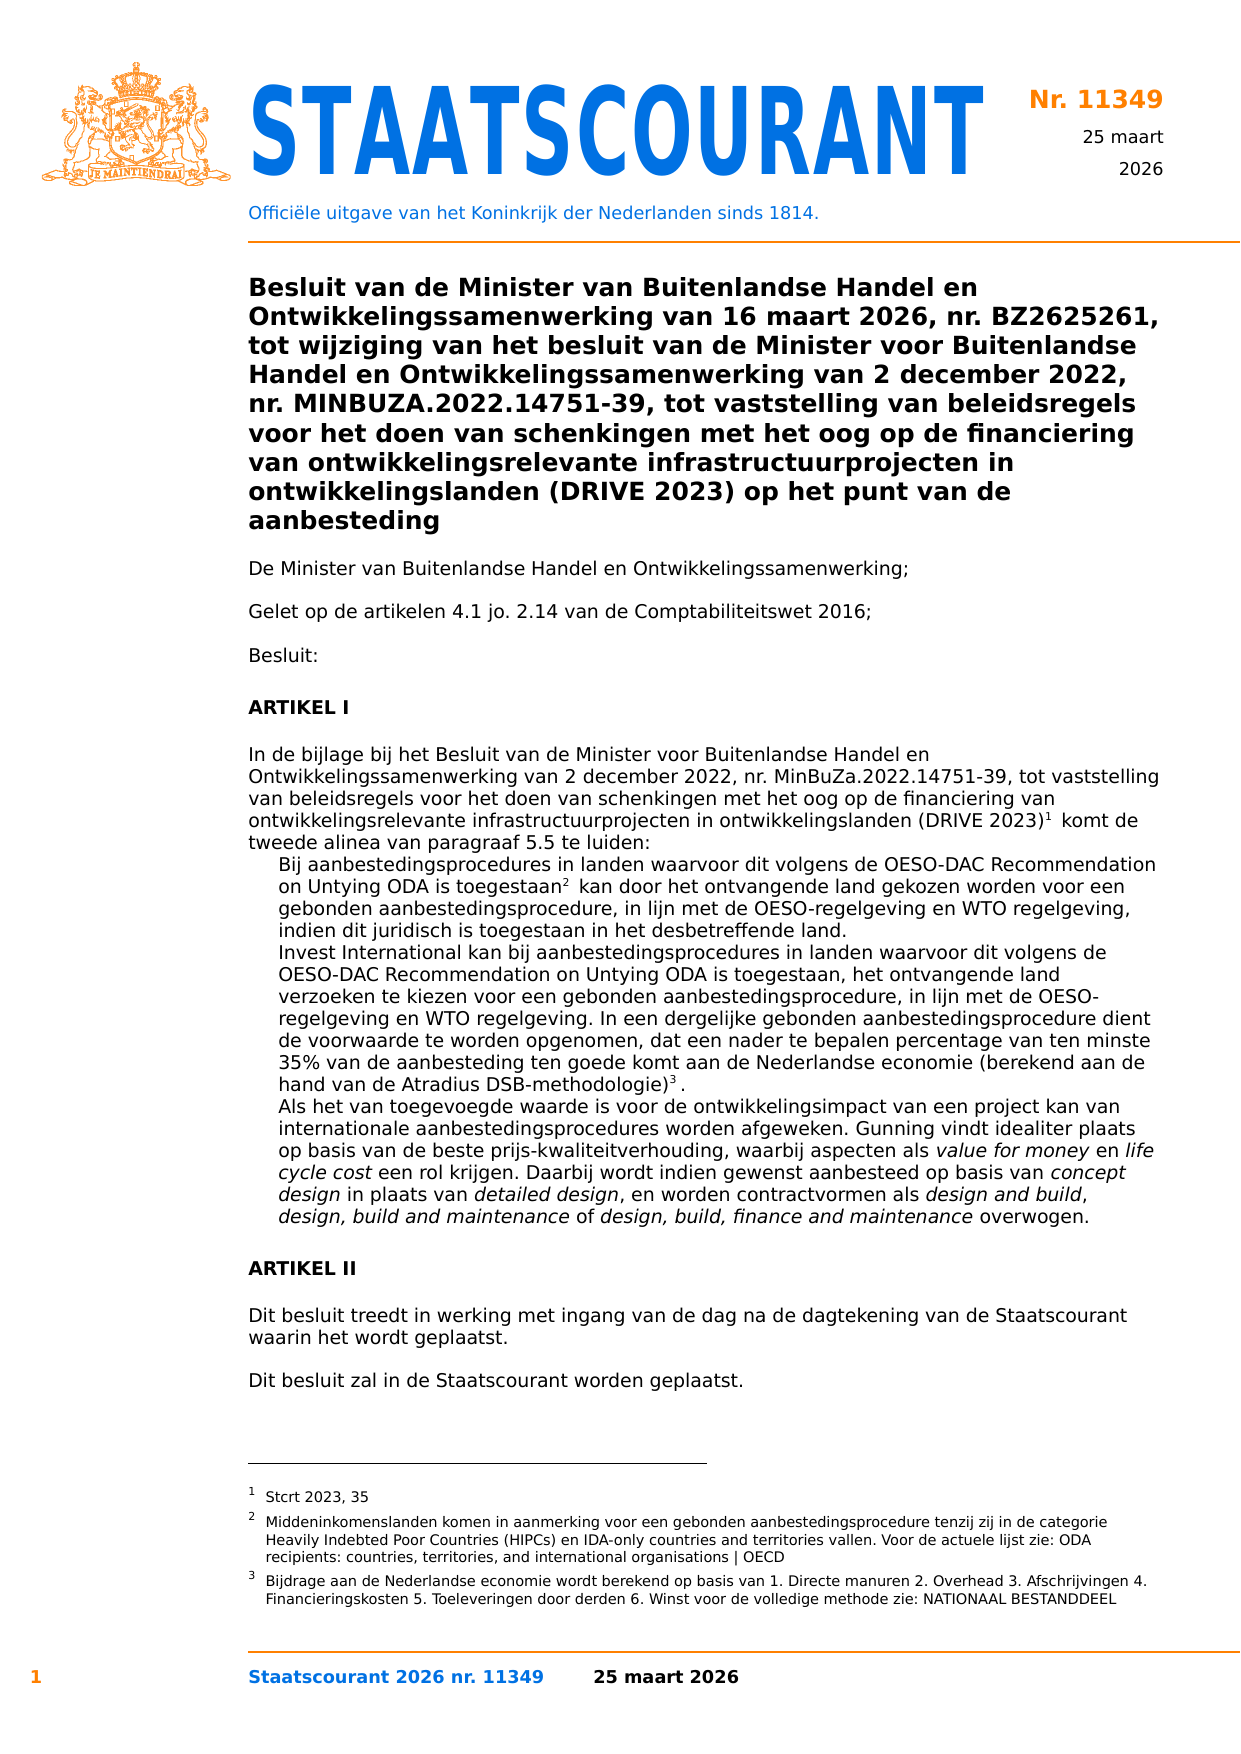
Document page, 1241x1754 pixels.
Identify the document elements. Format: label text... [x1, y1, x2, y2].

subtitle Besluit van de Minister van Buitenlandse Handel en Ontwikkelingssamenwerking van 16 maart 2026, nr. BZ2625261, tot wijziging van het besluit van de Minister voor Buitenlandse Handel en Ontwikkelingssamenwerking van 2 december 2022, nr. MINBUZA.2022.14751-39, tot vaststelling van beleidsregels voor het doen van schenkingen met het oog op de financiering van ontwikkelingsrelevante infrastructuurprojecten in ontwikkelingslanden (DRIVE 2023) op het punt van de aanbesteding [248, 273, 1163, 536]
text Dit besluit treedt in werking met ingang van de dag na de dagtekening van de Staatscourant waarin het wordt geplaatst. [248, 1304, 1163, 1348]
table_header STAATSCOURANT [248, 62, 998, 203]
subtitle ARTIKEL II [248, 1258, 1163, 1279]
table_header Nr. 11349 [998, 62, 1240, 121]
text De Minister van Buitenlandse Handel en Ontwikkelingssamenwerking; [248, 557, 1163, 579]
text Invest International kan bij aanbestedingsprocedures in landen waarvoor dit volgens de OESO-DAC Recommendation on Untying ODA is toegestaan, het ontvangende land verzoeken te kiezen voor een gebonden aanbestedingsprocedure, in lijn met de OESO-regelgeving en WTO regelgeving. In een dergelijke gebonden aanbestedingsprocedure dient de voorwaarde te worden opgenomen, dat een nader te bepalen percentage van ten minste 35% van de aanbesteding ten goede komt aan de Nederlandse economie (berekend aan de hand van de Atradius DSB-methodologie). [278, 942, 1163, 1096]
text Besluit: [248, 645, 1163, 667]
table_header [25, 62, 248, 241]
picture [41, 62, 231, 186]
table_cell 25 maart [998, 121, 1240, 153]
text Dit besluit zal in de Staatscourant worden geplaatst. [248, 1370, 1163, 1392]
subtitle ARTIKEL I [248, 697, 1163, 719]
text Gelet op de artikelen 4.1 jo. 2.14 van de Comptabiliteitswet 2016; [248, 601, 1163, 623]
table_cell Officiële uitgave van het Koninkrijk der Nederlanden sinds 1814. [248, 203, 1240, 241]
text In de bijlage bij het Besluit van de Minister voor Buitenlandse Handel en Ontwikkelingssamenwerking van 2 december 2022, nr. MinBuZa.2022.14751-39, tot vaststelling van beleidsregels voor het doen van schenkingen met het oog op de financiering van ontwikkelingsrelevante infrastructuurprojecten in ontwikkelingslanden (DRIVE 2023) komt de tweede alinea van paragraaf 5.5 te luiden: [248, 744, 1163, 854]
text Middeninkomenslanden komen in aanmerking voor een gebonden aanbestedingsprocedure tenzij zij in de categorie Heavily Indebted Poor Countries (HIPCs) en IDA-only countries and territories vallen. Voor de actuele lijst zie: ODA recipients: countries, territories, and international organisations | OECD [248, 1510, 1163, 1566]
text Bijdrage aan de Nederlandse economie wordt berekend op basis van 1. Directe manuren 2. Overhead 3. Afschrijvingen 4. Financieringskosten 5. Toeleveringen door derden 6. Winst voor de volledige methode zie: NATIONAAL BESTANDDEEL [248, 1569, 1163, 1608]
text Als het van toegevoegde waarde is voor de ontwikkelingsimpact van een project kan van internationale aanbestedingsprocedures worden afgeweken. Gunning vindt idealiter plaats op basis van de beste prijs-kwaliteitverhouding, waarbij aspecten als value for money en life cycle cost een rol krijgen. Daarbij wordt indien gewenst aanbesteed op basis van concept design in plaats van detailed design, en worden contractvormen als design and build, design, build and maintenance of design, build, finance and maintenance overwogen. [278, 1096, 1163, 1228]
text Stcrt 2023, 35 [248, 1485, 1163, 1507]
table_cell 2026 [998, 153, 1240, 203]
text Bij aanbestedingsprocedures in landen waarvoor dit volgens de OESO-DAC Recommendation on Untying ODA is toegestaan kan door het ontvangende land gekozen worden voor een gebonden aanbestedingsprocedure, in lijn met de OESO-regelgeving en WTO regelgeving, indien dit juridisch is toegestaan in het desbetreffende land. [278, 854, 1163, 942]
